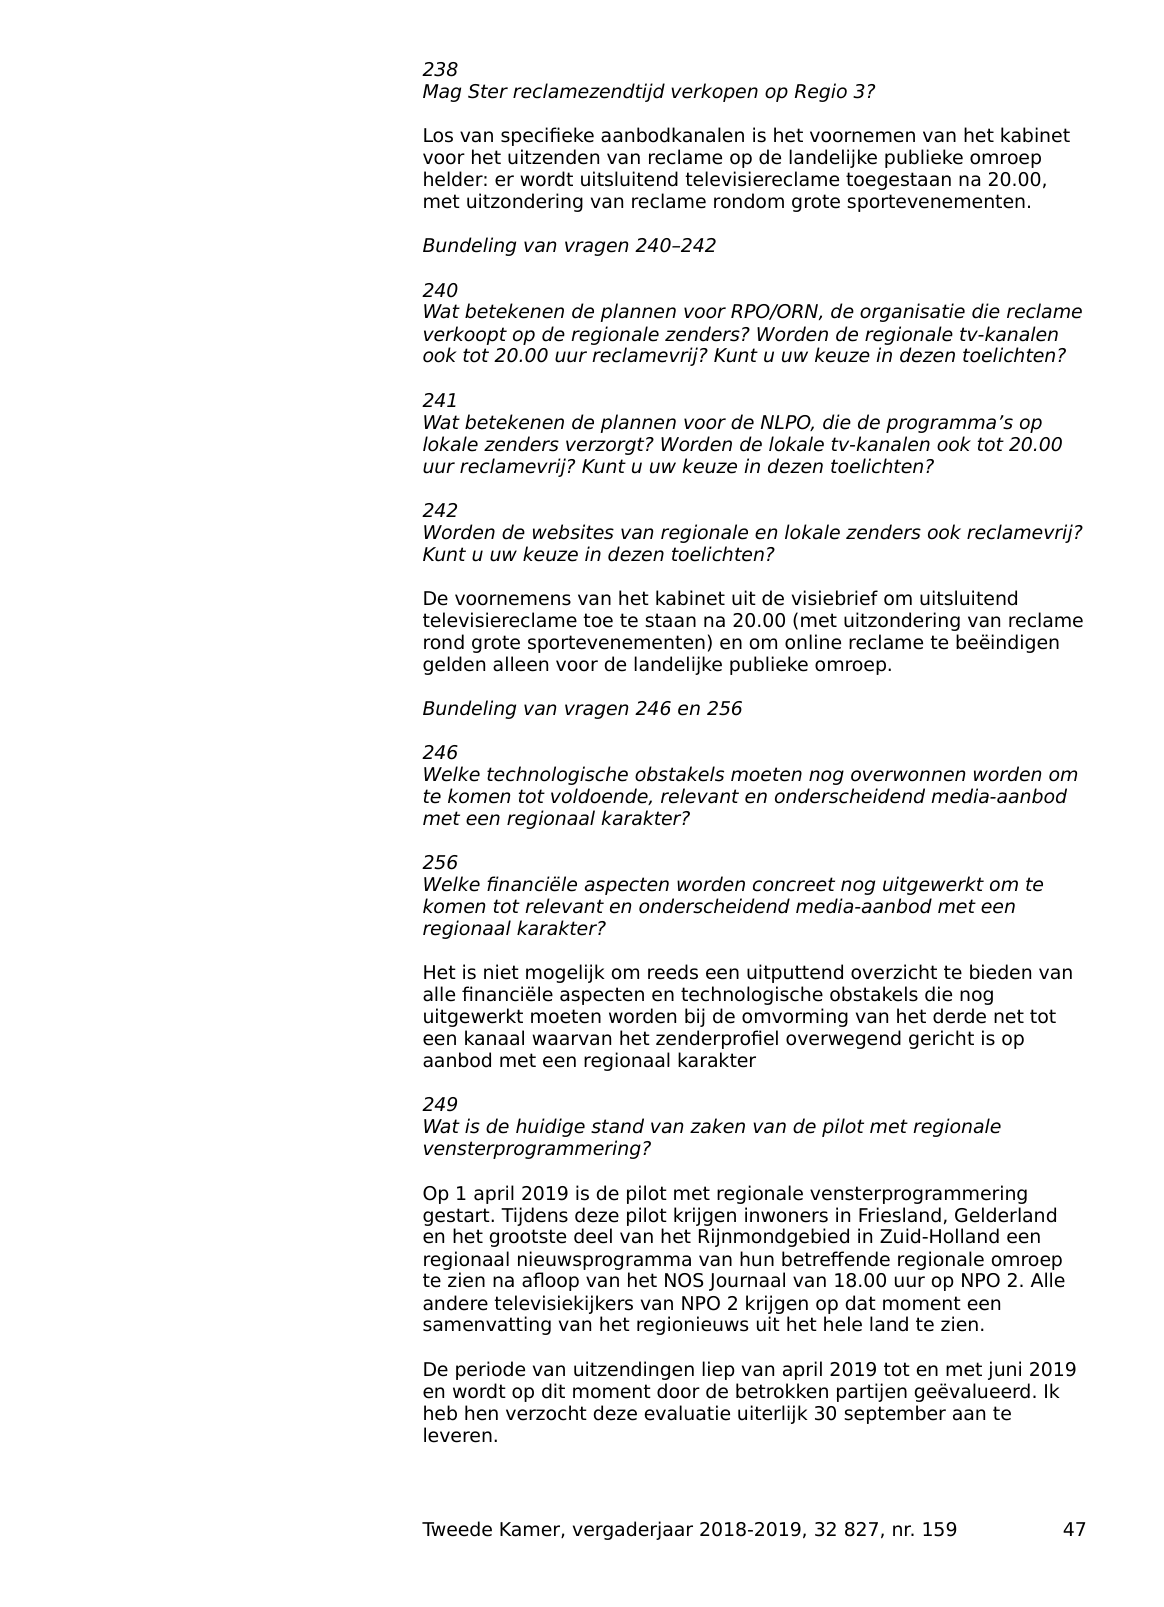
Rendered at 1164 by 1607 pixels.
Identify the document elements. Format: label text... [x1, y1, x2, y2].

text Welke technologische obstakels moeten nog overwonnen worden om te komen tot voldoende, relevant en onderscheidend media-aanbod met een regionaal karakter? [422, 764, 1087, 830]
text 246 [422, 742, 1087, 764]
text Wat betekenen de plannen voor RPO/ORN, de organisatie die reclame verkoopt op de regionale zenders? Worden de regionale tv-kanalen ook tot 20.00 uur reclamevrij? Kunt u uw keuze in dezen toelichten? [422, 301, 1087, 367]
text Welke financiële aspecten worden concreet nog uitgewerkt om te komen tot relevant en onderscheidend media-aanbod met een regionaal karakter? [422, 874, 1087, 940]
text Wat is de huidige stand van zaken van de pilot met regionale vensterprogrammering? [422, 1116, 1087, 1160]
text 256 [422, 852, 1087, 874]
text De periode van uitzendingen liep van april 2019 tot en met juni 2019 en wordt op dit moment door de betrokken partijen geëvalueerd. Ik heb hen verzocht deze evaluatie uiterlijk 30 september aan te leveren. [422, 1358, 1087, 1446]
text 249 [422, 1094, 1087, 1116]
text Op 1 april 2019 is de pilot met regionale vensterprogrammering gestart. Tijdens deze pilot krijgen inwoners in Friesland, Gelderland en het grootste deel van het Rijnmondgebied in Zuid-Holland een regionaal nieuwsprogramma van hun betreffende regionale omroep te zien na afloop van het NOS Journaal van 18.00 uur op NPO 2. Alle andere televisiekijkers van NPO 2 krijgen op dat moment een samenvatting van het regionieuws uit het hele land te zien. [422, 1182, 1087, 1336]
text Los van specifieke aanbodkanalen is het voornemen van het kabinet voor het uitzenden van reclame op de landelijke publieke omroep helder: er wordt uitsluitend televisiereclame toegestaan na 20.00, met uitzondering van reclame rondom grote sportevenementen. [422, 125, 1087, 213]
text Het is niet mogelijk om reeds een uitputtend overzicht te bieden van alle financiële aspecten en technologische obstakels die nog uitgewerkt moeten worden bij de omvorming van het derde net tot een kanaal waarvan het zenderprofiel overwegend gericht is op aanbod met een regionaal karakter [422, 962, 1087, 1072]
text 240 [422, 279, 1087, 301]
text Mag Ster reclamezendtijd verkopen op Regio 3? [422, 81, 1087, 103]
text 238 [422, 59, 1087, 81]
text 242 [422, 500, 1087, 522]
subtitle Bundeling van vragen 246 en 256 [422, 698, 1087, 720]
text Wat betekenen de plannen voor de NLPO, die de programma’s op lokale zenders verzorgt? Worden de lokale tv-kanalen ook tot 20.00 uur reclamevrij? Kunt u uw keuze in dezen toelichten? [422, 412, 1087, 477]
subtitle Bundeling van vragen 240–242 [422, 235, 1087, 257]
text Worden de websites van regionale en lokale zenders ook reclamevrij? Kunt u uw keuze in dezen toelichten? [422, 522, 1087, 566]
text De voornemens van het kabinet uit de visiebrief om uitsluitend televisiereclame toe te staan na 20.00 (met uitzondering van reclame rond grote sportevenementen) en om online reclame te beëindigen gelden alleen voor de landelijke publieke omroep. [422, 588, 1087, 676]
text 241 [422, 389, 1087, 412]
